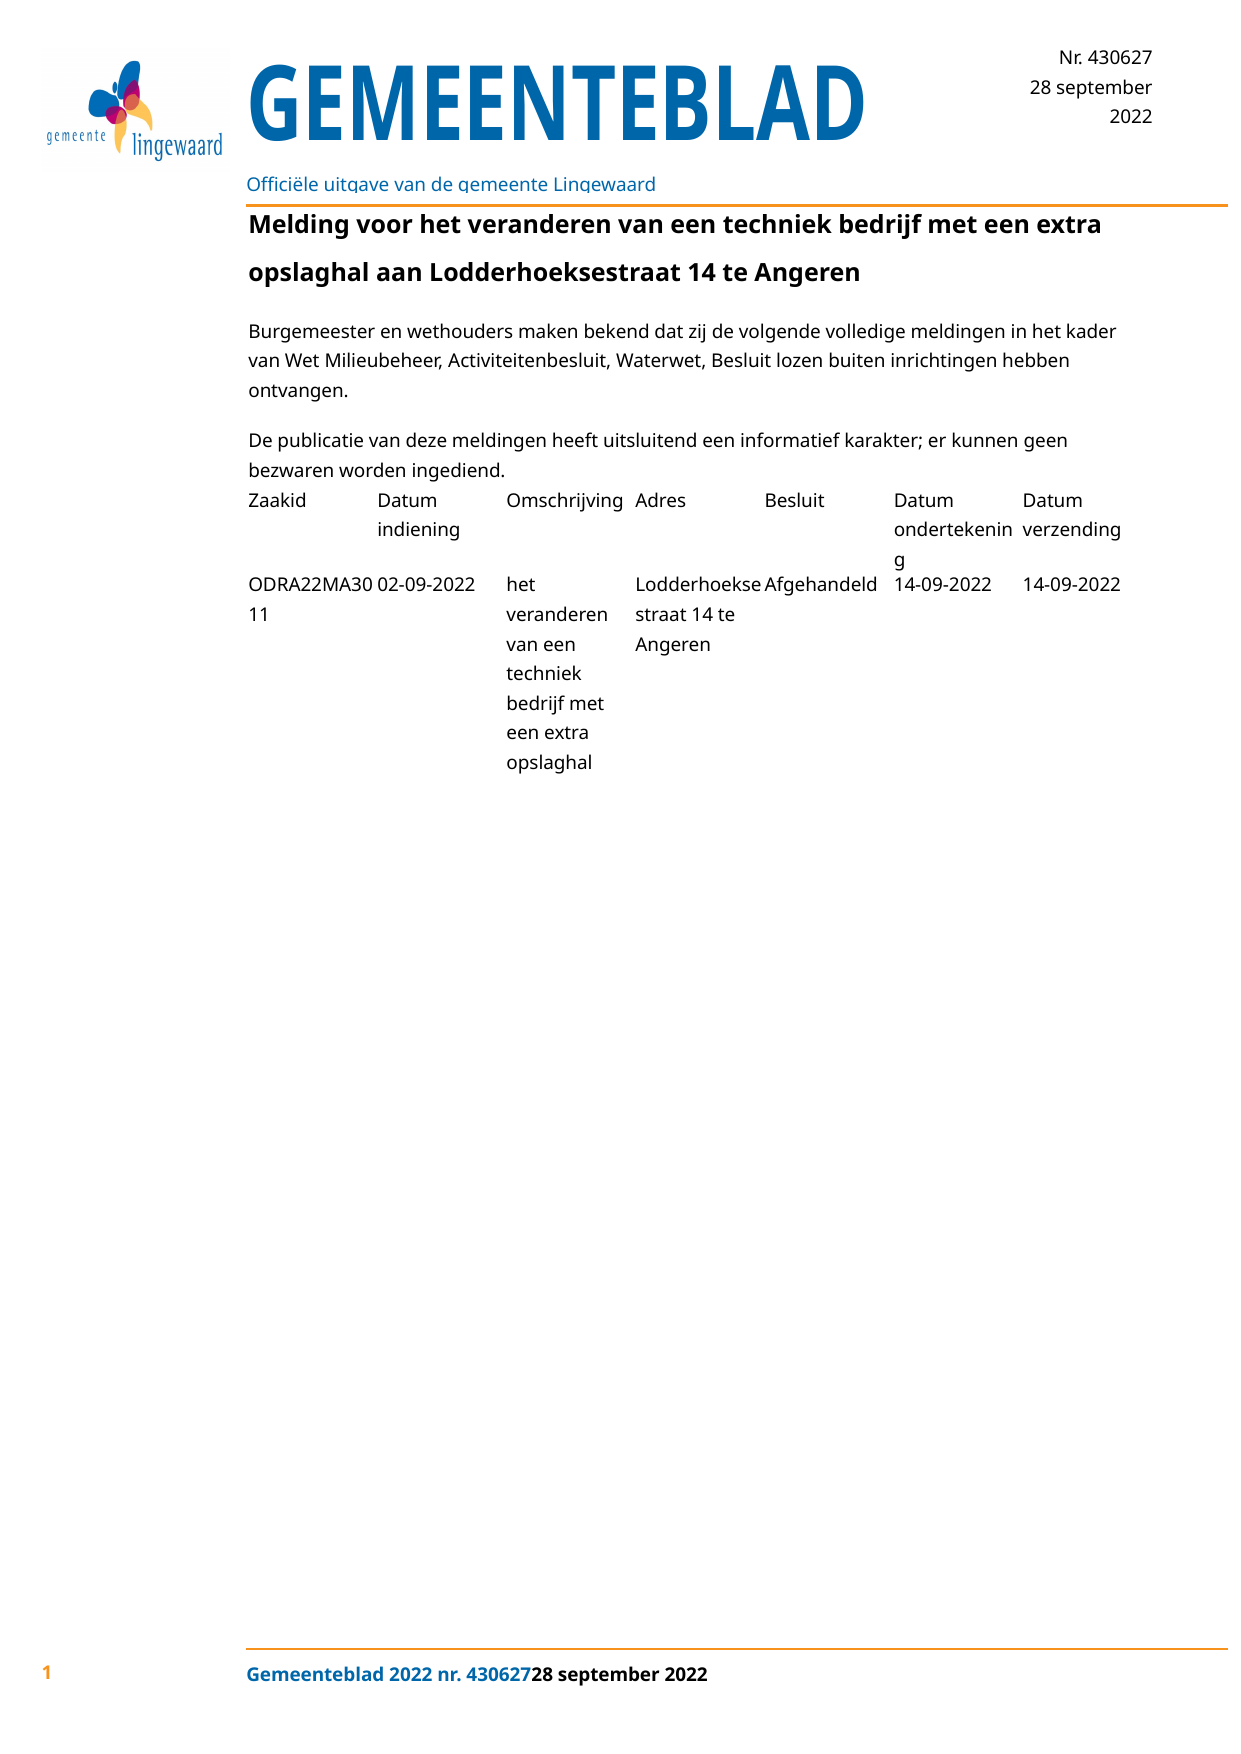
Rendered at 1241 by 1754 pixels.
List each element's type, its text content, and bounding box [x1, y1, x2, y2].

text De publicatie van deze meldingen heeft uitsluitend een informatief karakter; er kunnen geen bezwaren worden ingediend. [248, 427, 1152, 483]
table_header Omschrijving [506, 487, 635, 572]
text Melding voor het veranderen van een techniek bedrijf met een extra opslaghal aan Lodderhoeksestraat 14 te Angeren [248, 207, 1152, 288]
table_cell het veranderen van een techniek bedrijf met een extra opslaghal [506, 572, 635, 775]
table_cell 14-09-2022 [894, 572, 1022, 775]
table_header Zaakid [248, 487, 377, 572]
table_cell 02-09-2022 [377, 572, 506, 775]
table_cell ODRA22MA3011 [248, 572, 377, 775]
text Burgemeester en wethouders maken bekend dat zij de volgende volledige meldingen in het kader van Wet Milieubeheer, Activiteitenbesluit, Waterwet, Besluit lozen buiten inrichtingen hebben ontvangen. [248, 318, 1152, 403]
table_header Datum verzending [1023, 487, 1152, 572]
picture [41, 47, 231, 172]
table_cell Afgehandeld [764, 572, 893, 775]
table_header Adres [635, 487, 764, 572]
table_header Datum ondertekening [894, 487, 1022, 572]
table_cell Lodderhoeksestraat 14 te Angeren [635, 572, 764, 775]
table_header Datum indiening [377, 487, 506, 572]
table_header Besluit [764, 487, 893, 572]
table_cell 14-09-2022 [1023, 572, 1152, 775]
